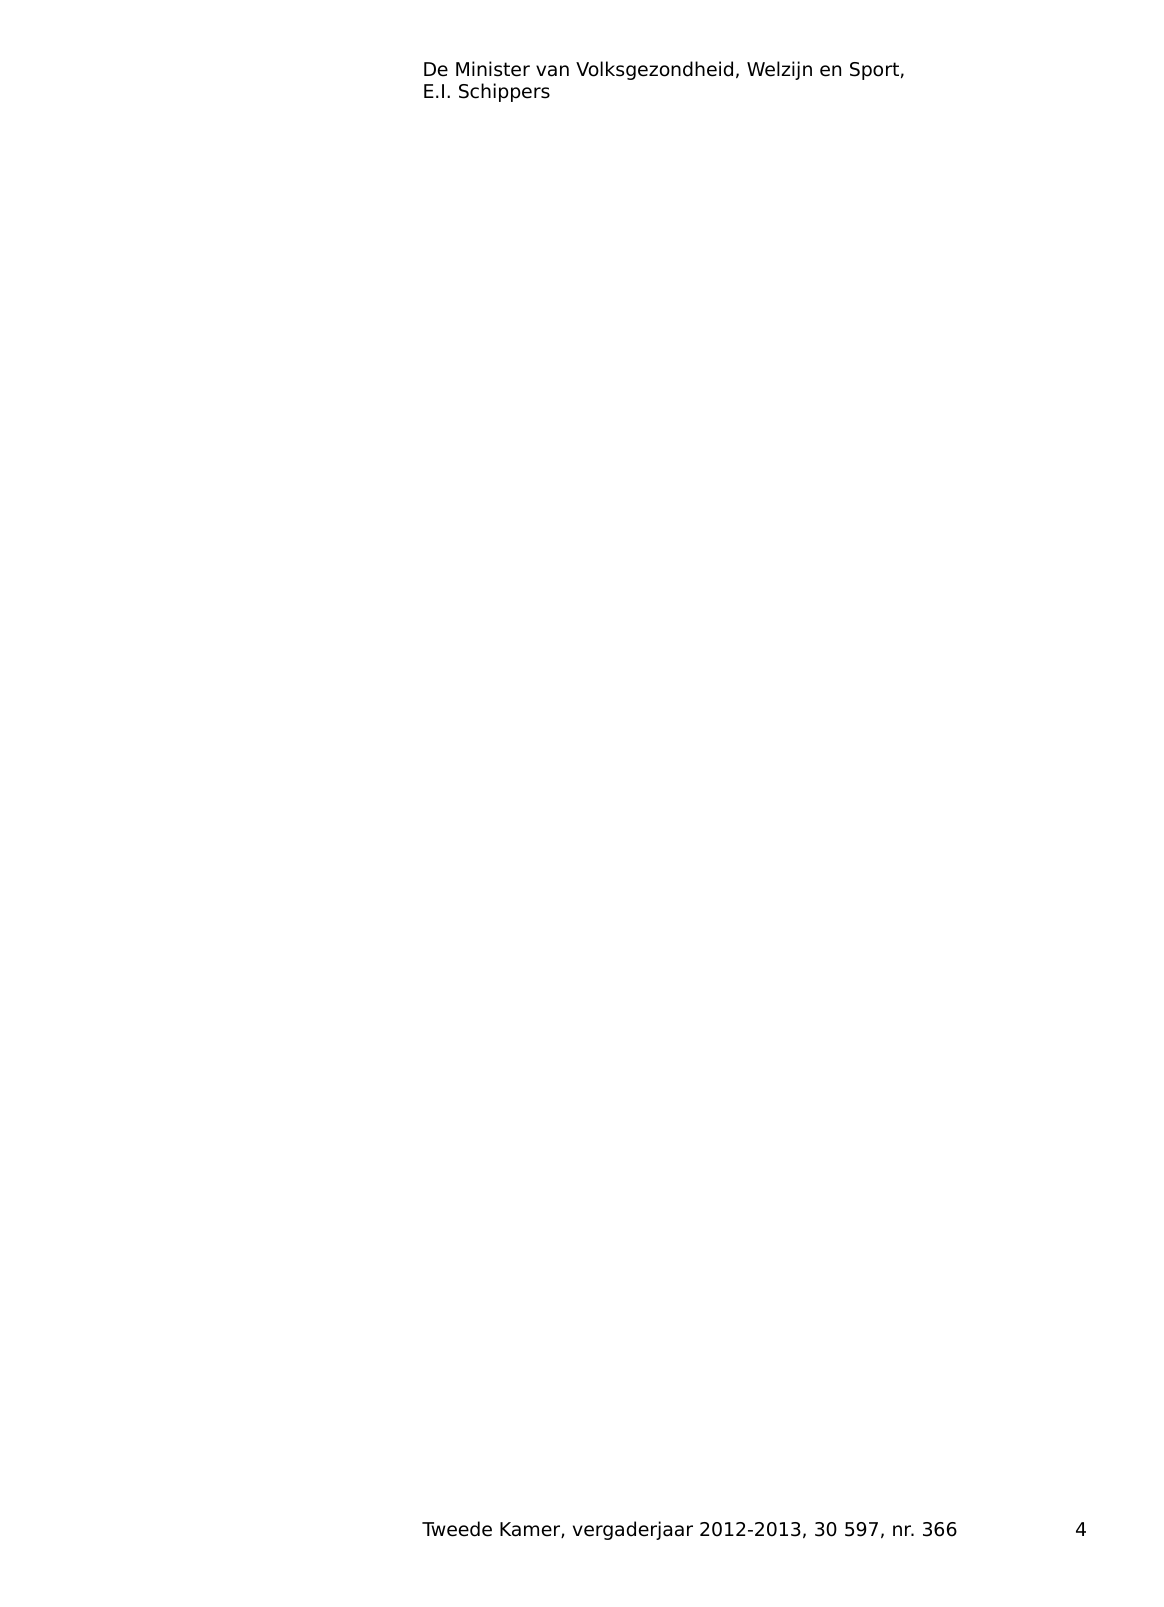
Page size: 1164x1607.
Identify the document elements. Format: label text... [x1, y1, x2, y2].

text De Minister van Volksgezondheid, Welzijn en Sport, E.I. Schippers [422, 59, 1087, 103]
